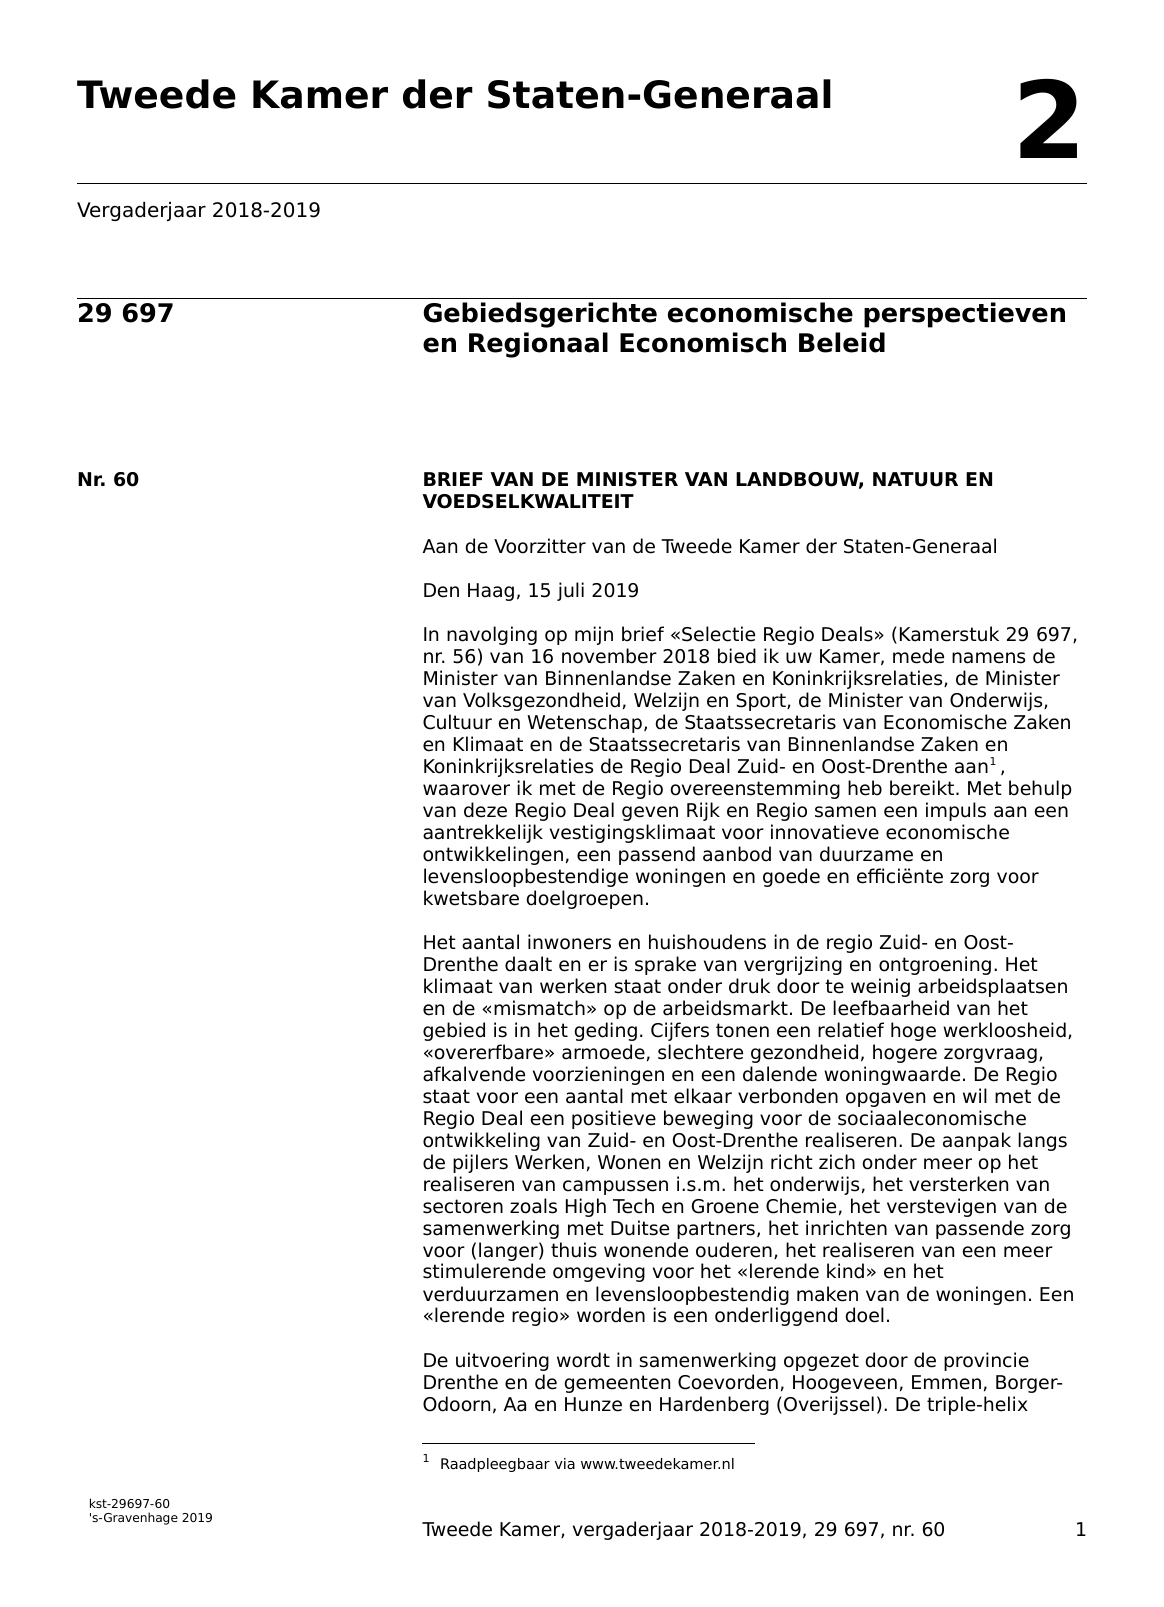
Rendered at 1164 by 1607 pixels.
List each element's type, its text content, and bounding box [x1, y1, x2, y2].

table_cell Vergaderjaar 2018-2019 [77, 184, 1087, 298]
text In navolging op mijn brief «Selectie Regio Deals» (Kamerstuk 29 697, nr. 56) van 16 november 2018 bied ik uw Kamer, mede namens de Minister van Binnenlandse Zaken en Koninkrijksrelaties, de Minister van Volksgezondheid, Welzijn en Sport, de Minister van Onderwijs, Cultuur en Wetenschap, de Staatssecretaris van Economische Zaken en Klimaat en de Staatssecretaris van Binnenlandse Zaken en Koninkrijksrelaties de Regio Deal Zuid- en Oost-Drenthe aan, waarover ik met de Regio overeenstemming heb bereikt. Met behulp van deze Regio Deal geven Rijk en Regio samen een impuls aan een aantrekkelijk vestigingsklimaat voor innovatieve economische ontwikkelingen, een passend aanbod van duurzame en levensloopbestendige woningen en goede en efficiënte zorg voor kwetsbare doelgroepen. [422, 624, 1087, 909]
text kst-29697-60 [88, 1497, 323, 1511]
text 's-Gravenhage 2019 [88, 1511, 323, 1525]
table_header Tweede Kamer der Staten-Generaal [77, 59, 886, 183]
table_header 2 [886, 59, 1087, 183]
text Raadpleegbaar via www.tweedekamer.nl [422, 1452, 1087, 1474]
text Den Haag, 15 juli 2019 [422, 580, 1087, 602]
text Aan de Voorzitter van de Tweede Kamer der Staten-Generaal [422, 536, 1087, 557]
text De uitvoering wordt in samenwerking opgezet door de provincie Drenthe en de gemeenten Coevorden, Hoogeveen, Emmen, Borger-Odoorn, Aa en Hunze en Hardenberg (Overijssel). De triple-helix [422, 1349, 1087, 1416]
subtitle 29 697 Gebiedsgerichte economische perspectieven en Regionaal Economisch Beleid [77, 299, 1087, 358]
text Het aantal inwoners en huishoudens in de regio Zuid- en Oost- Drenthe daalt en er is sprake van vergrijzing en ontgroening. Het klimaat van werken staat onder druk door te weinig arbeidsplaatsen en de «mismatch» op de arbeidsmarkt. De leefbaarheid van het gebied is in het geding. Cijfers tonen een relatief hoge werkloosheid, «overerfbare» armoede, slechtere gezondheid, hogere zorgvraag, afkalvende voorzieningen en een dalende woningwaarde. De Regio staat voor een aantal met elkaar verbonden opgaven en wil met de Regio Deal een positieve beweging voor de sociaaleconomische ontwikkeling van Zuid- en Oost-Drenthe realiseren. De aanpak langs de pijlers Werken, Wonen en Welzijn richt zich onder meer op het realiseren van campussen i.s.m. het onderwijs, het versterken van sectoren zoals High Tech en Groene Chemie, het verstevigen van de samenwerking met Duitse partners, het inrichten van passende zorg voor (langer) thuis wonende ouderen, het realiseren van een meer stimulerende omgeving voor het «lerende kind» en het verduurzamen en levensloopbestendig maken van de woningen. Een «lerende regio» worden is een onderliggend doel. [422, 932, 1087, 1327]
subtitle Nr. 60 BRIEF VAN DE MINISTER VAN LANDBOUW, NATUUR EN VOEDSELKWALITEIT [77, 469, 1087, 513]
